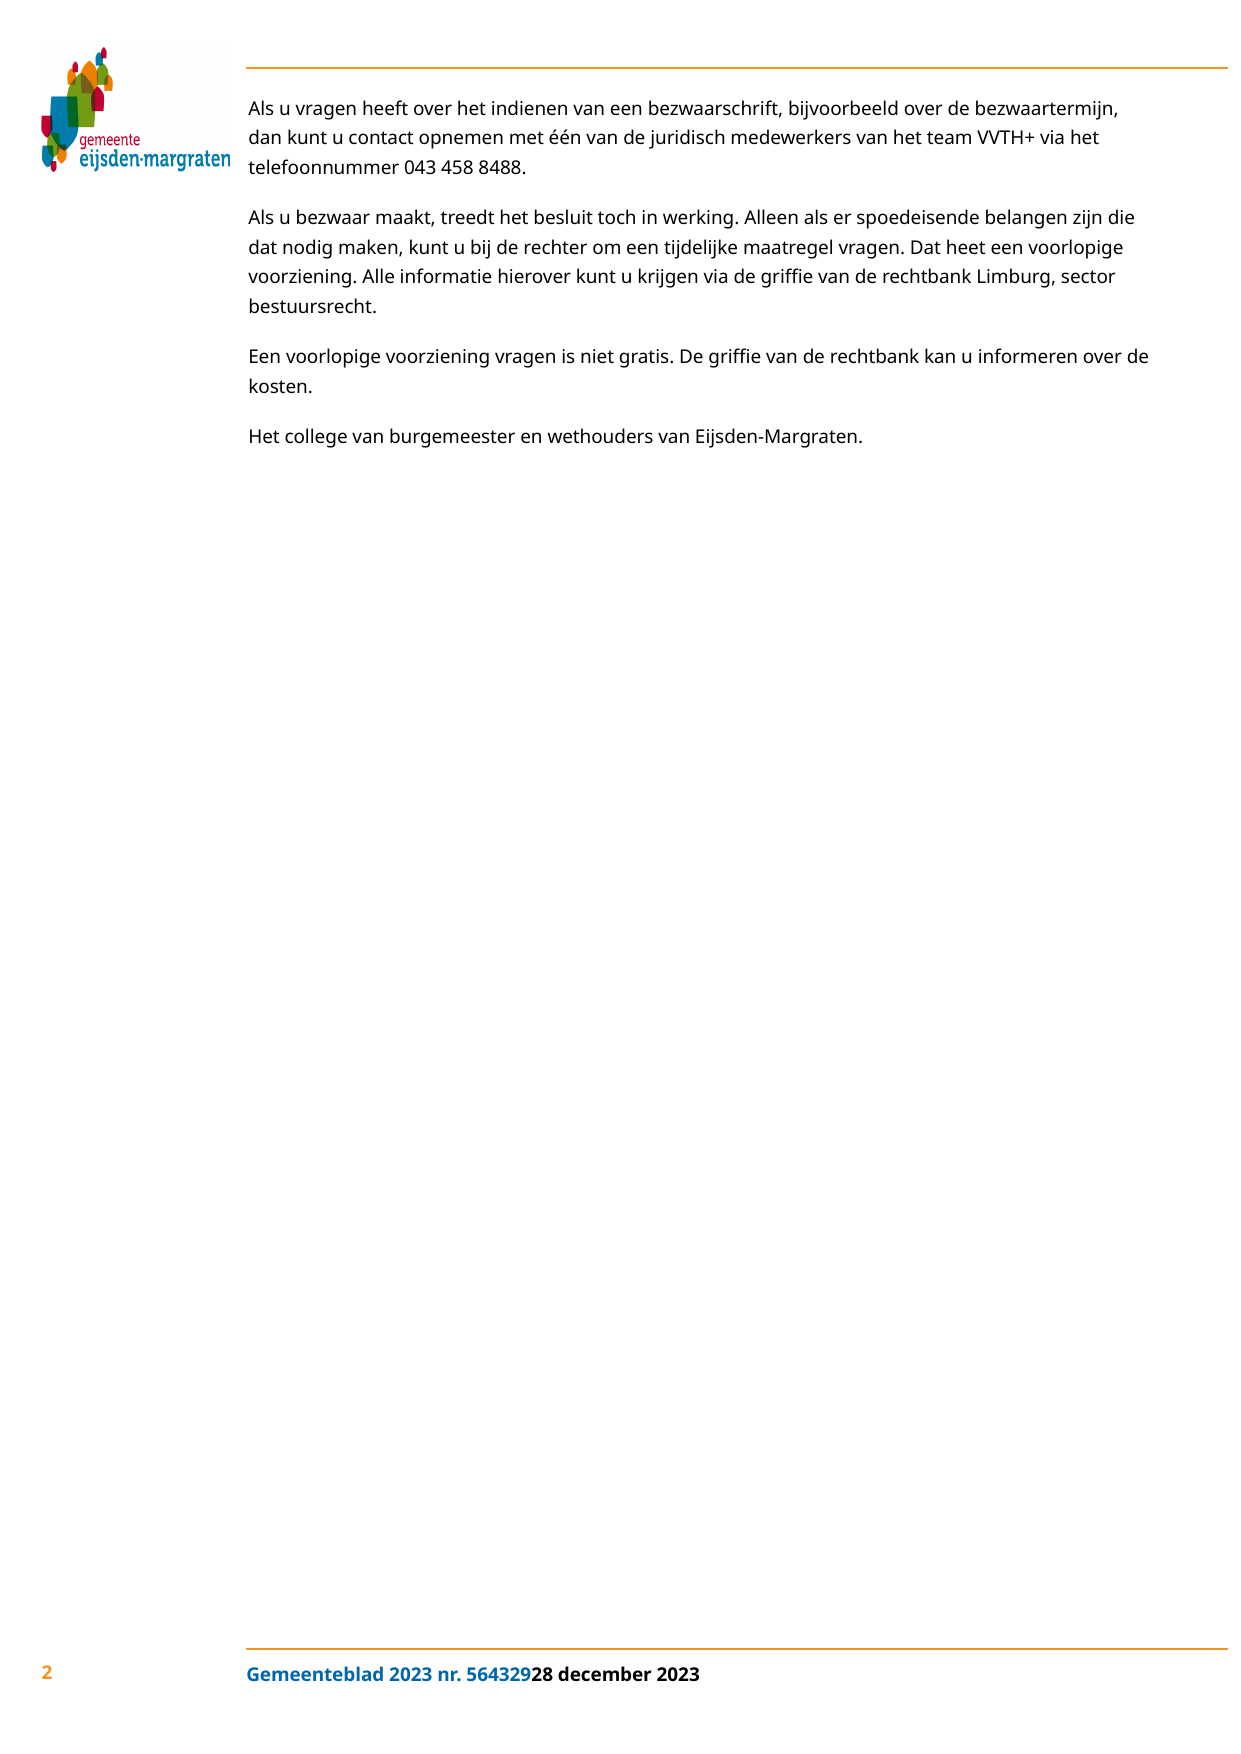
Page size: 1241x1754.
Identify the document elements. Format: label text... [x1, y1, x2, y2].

text Het college van burgemeester en wethouders van Eijsden-Margraten. [248, 423, 1152, 449]
text Als u vragen heeft over het indienen van een bezwaarschrift, bijvoorbeeld over de bezwaartermijn, dan kunt u contact opnemen met één van de juridisch medewerkers van het team VVTH+ via het telefoonnummer 043 458 8488. [248, 95, 1152, 180]
text Een voorlopige voorziening vragen is niet gratis. De griffie van de rechtbank kan u informeren over de kosten. [248, 343, 1152, 399]
picture [41, 47, 231, 172]
text Als u bezwaar maakt, treedt het besluit toch in werking. Alleen als er spoedeisende belangen zijn die dat nodig maken, kunt u bij de rechter om een tijdelijke maatregel vragen. Dat heet een voorlopige voorziening. Alle informatie hierover kunt u krijgen via de griffie van de rechtbank Limburg, sector bestuursrecht. [248, 204, 1152, 319]
